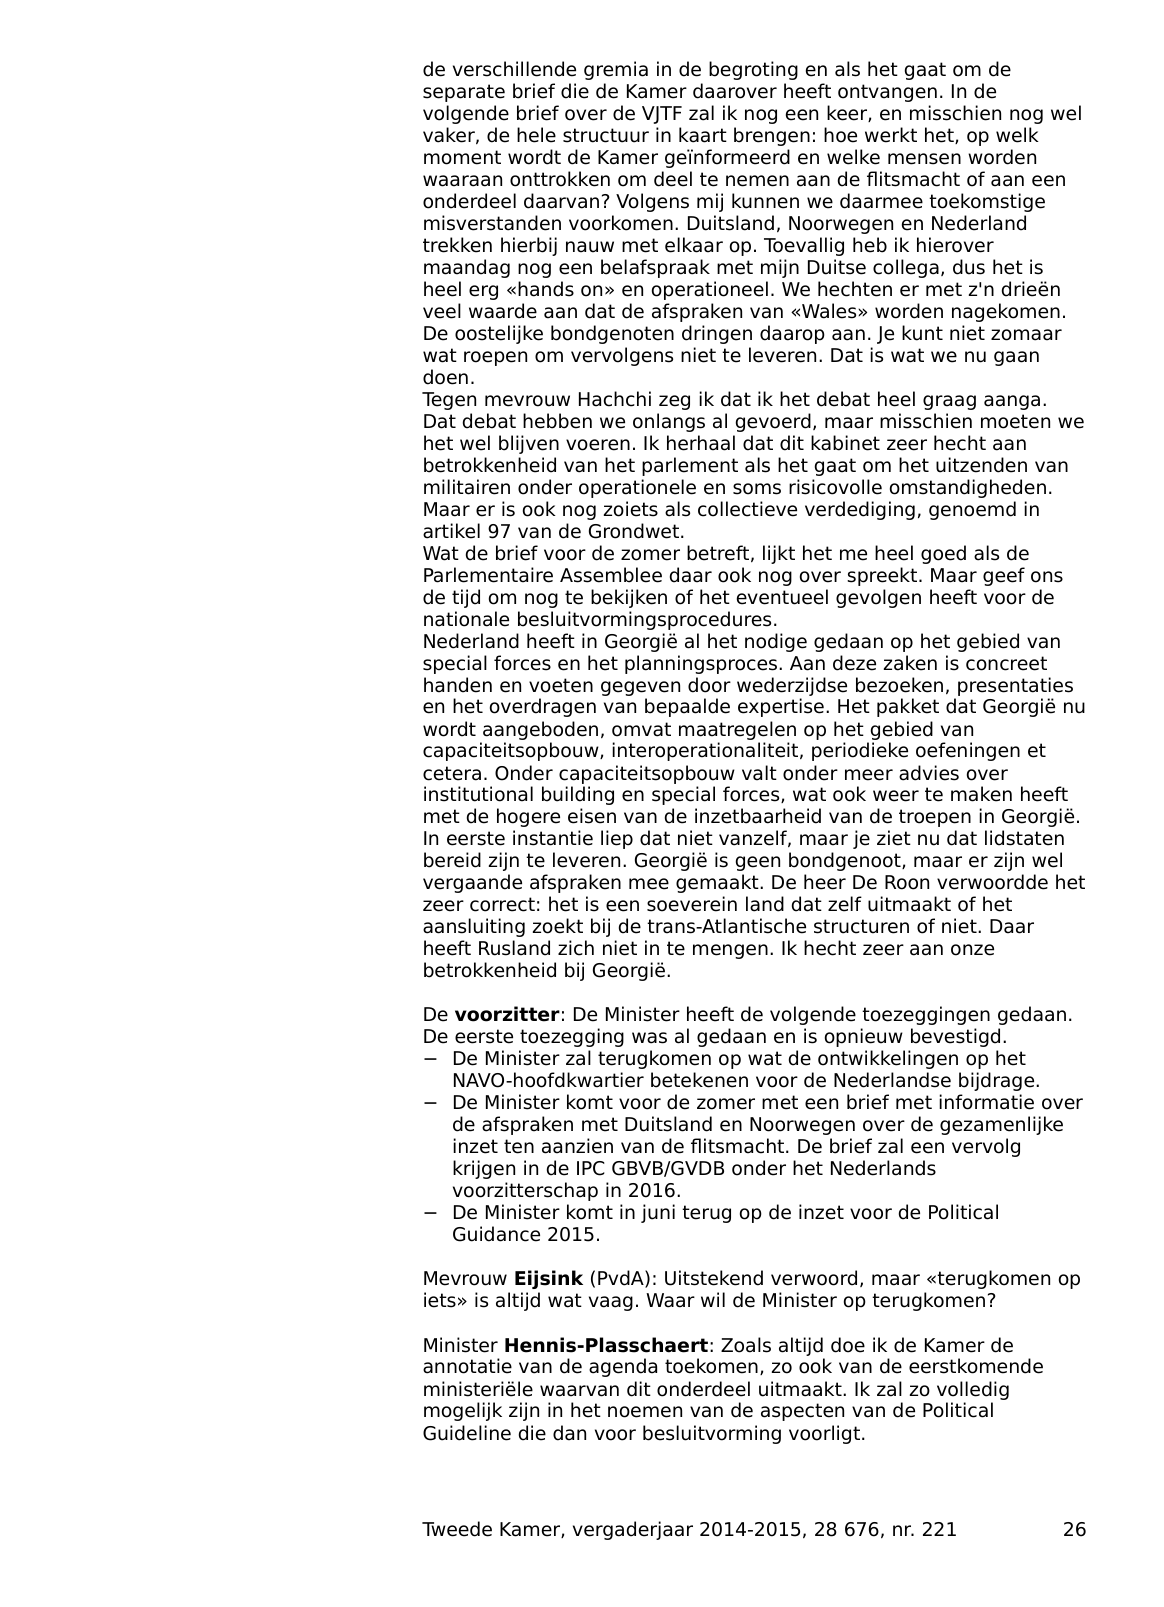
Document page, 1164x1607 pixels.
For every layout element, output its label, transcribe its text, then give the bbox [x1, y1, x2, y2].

text De voorzitter: De Minister heeft de volgende toezeggingen gedaan. De eerste toezegging was al gedaan en is opnieuw bevestigd. [422, 1004, 1087, 1048]
text Nederland heeft in Georgië al het nodige gedaan op het gebied van special forces en het planningsproces. Aan deze zaken is concreet handen en voeten gegeven door wederzijdse bezoeken, presentaties en het overdragen van bepaalde expertise. Het pakket dat Georgië nu wordt aangeboden, omvat maatregelen op het gebied van capaciteitsopbouw, interoperationaliteit, periodieke oefeningen et cetera. Onder capaciteitsopbouw valt onder meer advies over institutional building en special forces, wat ook weer te maken heeft met de hogere eisen van de inzetbaarheid van de troepen in Georgië. In eerste instantie liep dat niet vanzelf, maar je ziet nu dat lidstaten bereid zijn te leveren. Georgië is geen bondgenoot, maar er zijn wel vergaande afspraken mee gemaakt. De heer De Roon verwoordde het zeer correct: het is een soeverein land dat zelf uitmaakt of het aansluiting zoekt bij de trans-Atlantische structuren of niet. Daar heeft Rusland zich niet in te mengen. Ik hecht zeer aan onze betrokkenheid bij Georgië. [422, 631, 1087, 982]
text Mevrouw Eijsink (PvdA): Uitstekend verwoord, maar «terugkomen op iets» is altijd wat vaag. Waar wil de Minister op terugkomen? [422, 1268, 1087, 1312]
text − De Minister zal terugkomen op wat de ontwikkelingen op het NAVO-hoofdkwartier betekenen voor de Nederlandse bijdrage. [422, 1048, 1087, 1092]
text − De Minister komt in juni terug op de inzet voor de Political Guidance 2015. [422, 1202, 1087, 1246]
text − De Minister komt voor de zomer met een brief met informatie over de afspraken met Duitsland en Noorwegen over de gezamenlijke inzet ten aanzien van de flitsmacht. De brief zal een vervolg krijgen in de IPC GBVB/GVDB onder het Nederlands voorzitterschap in 2016. [422, 1092, 1087, 1202]
text Minister Hennis-Plasschaert: Zoals altijd doe ik de Kamer de annotatie van de agenda toekomen, zo ook van de eerstkomende ministeriële waarvan dit onderdeel uitmaakt. Ik zal zo volledig mogelijk zijn in het noemen van de aspecten van de Political Guideline die dan voor besluitvorming voorligt. [422, 1334, 1087, 1444]
text Tegen mevrouw Hachchi zeg ik dat ik het debat heel graag aanga. Dat debat hebben we onlangs al gevoerd, maar misschien moeten we het wel blijven voeren. Ik herhaal dat dit kabinet zeer hecht aan betrokkenheid van het parlement als het gaat om het uitzenden van militairen onder operationele en soms risicovolle omstandigheden. Maar er is ook nog zoiets als collectieve verdediging, genoemd in artikel 97 van de Grondwet. [422, 389, 1087, 543]
text de verschillende gremia in de begroting en als het gaat om de separate brief die de Kamer daarover heeft ontvangen. In de volgende brief over de VJTF zal ik nog een keer, en misschien nog wel vaker, de hele structuur in kaart brengen: hoe werkt het, op welk moment wordt de Kamer geïnformeerd en welke mensen worden waaraan onttrokken om deel te nemen aan de flitsmacht of aan een onderdeel daarvan? Volgens mij kunnen we daarmee toekomstige misverstanden voorkomen. Duitsland, Noorwegen en Nederland trekken hierbij nauw met elkaar op. Toevallig heb ik hierover maandag nog een belafspraak met mijn Duitse collega, dus het is heel erg «hands on» en operationeel. We hechten er met z'n drieën veel waarde aan dat de afspraken van «Wales» worden nagekomen. De oostelijke bondgenoten dringen daarop aan. Je kunt niet zomaar wat roepen om vervolgens niet te leveren. Dat is wat we nu gaan doen. [422, 59, 1087, 389]
text Wat de brief voor de zomer betreft, lijkt het me heel goed als de Parlementaire Assemblee daar ook nog over spreekt. Maar geef ons de tijd om nog te bekijken of het eventueel gevolgen heeft voor de nationale besluitvormingsprocedures. [422, 543, 1087, 631]
